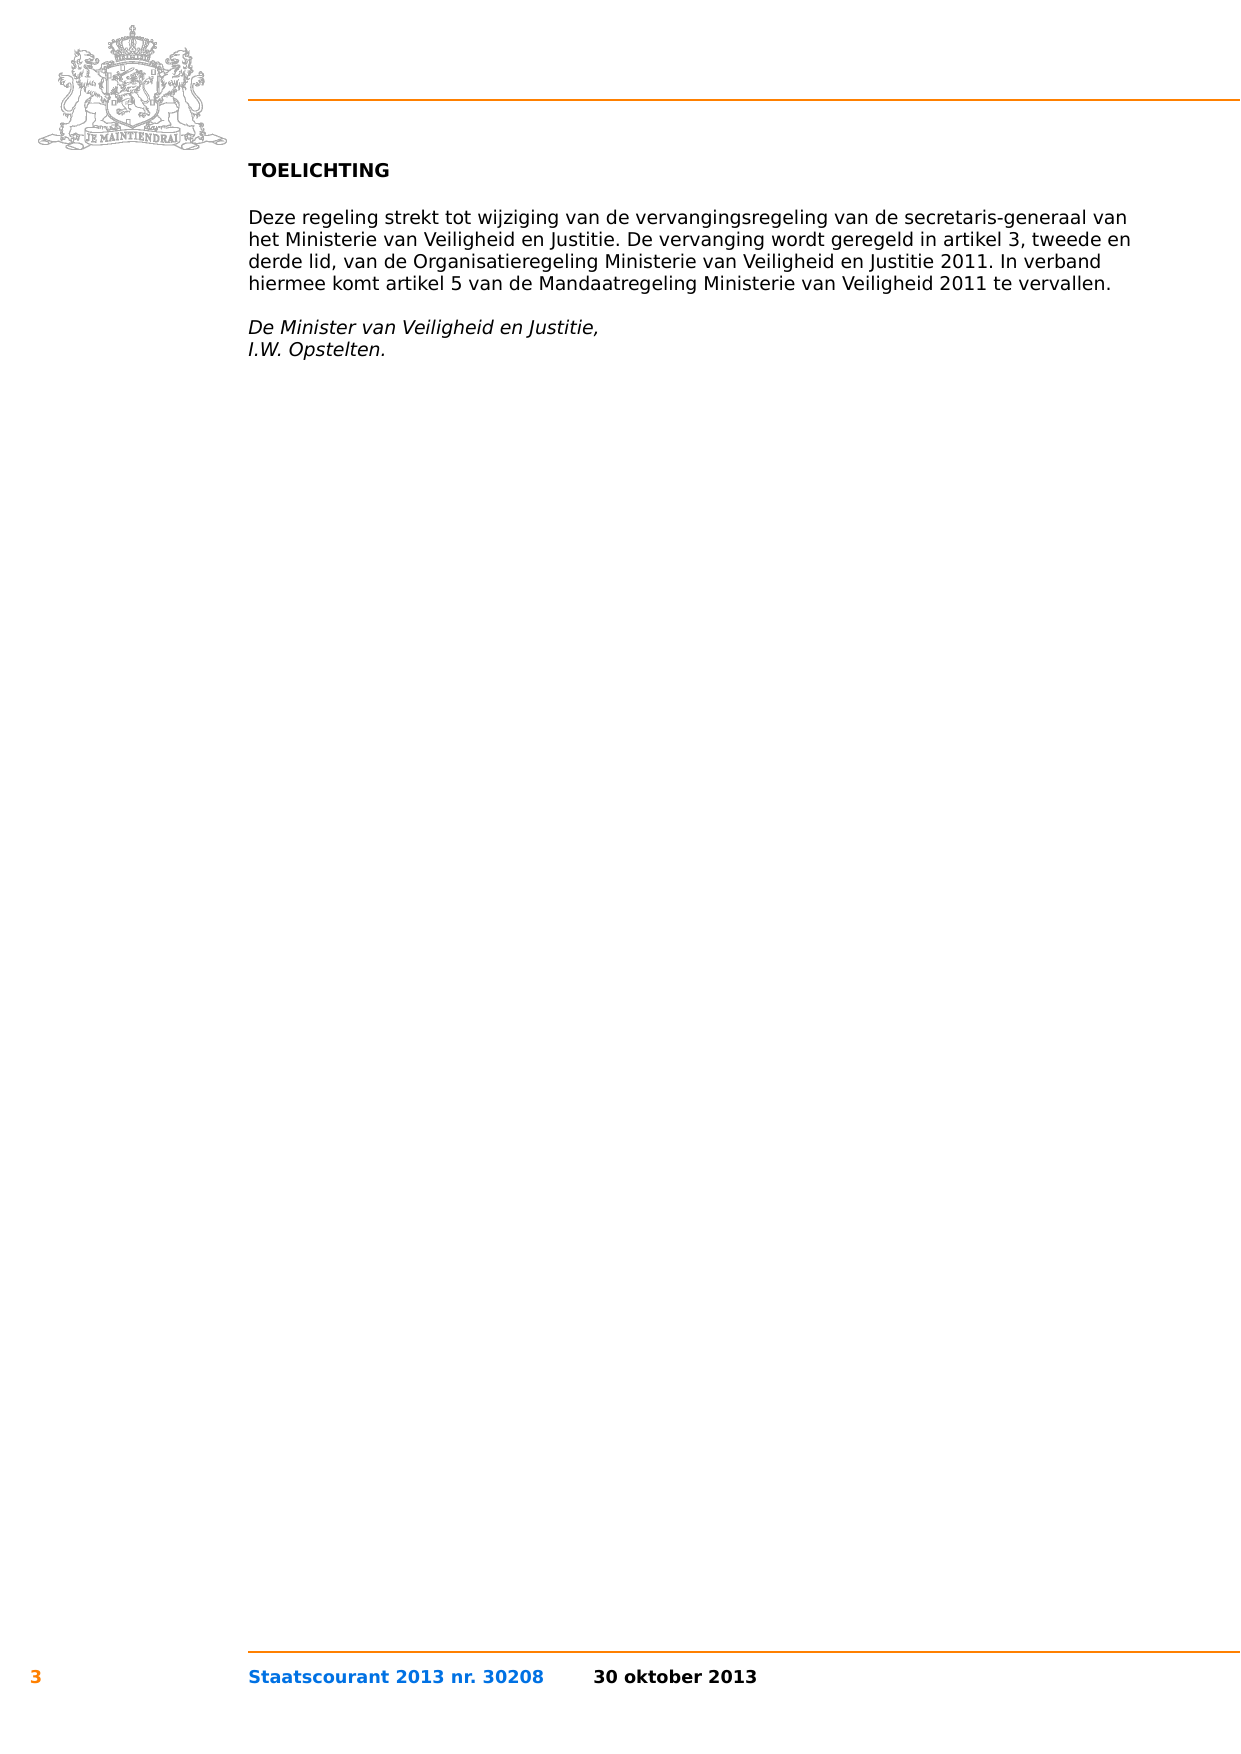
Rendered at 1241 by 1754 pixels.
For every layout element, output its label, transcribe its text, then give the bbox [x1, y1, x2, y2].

text De Minister van Veiligheid en Justitie, I.W. Opstelten. [248, 317, 1163, 361]
text Deze regeling strekt tot wijziging van de vervangingsregeling van de secretaris-generaal van het Ministerie van Veiligheid en Justitie. De vervanging wordt geregeld in artikel 3, tweede en derde lid, van de Organisatieregeling Ministerie van Veiligheid en Justitie 2011. In verband hiermee komt artikel 5 van de Mandaatregeling Ministerie van Veiligheid 2011 te vervallen. [248, 207, 1163, 295]
picture [38, 25, 227, 150]
subtitle TOELICHTING [248, 160, 1163, 182]
